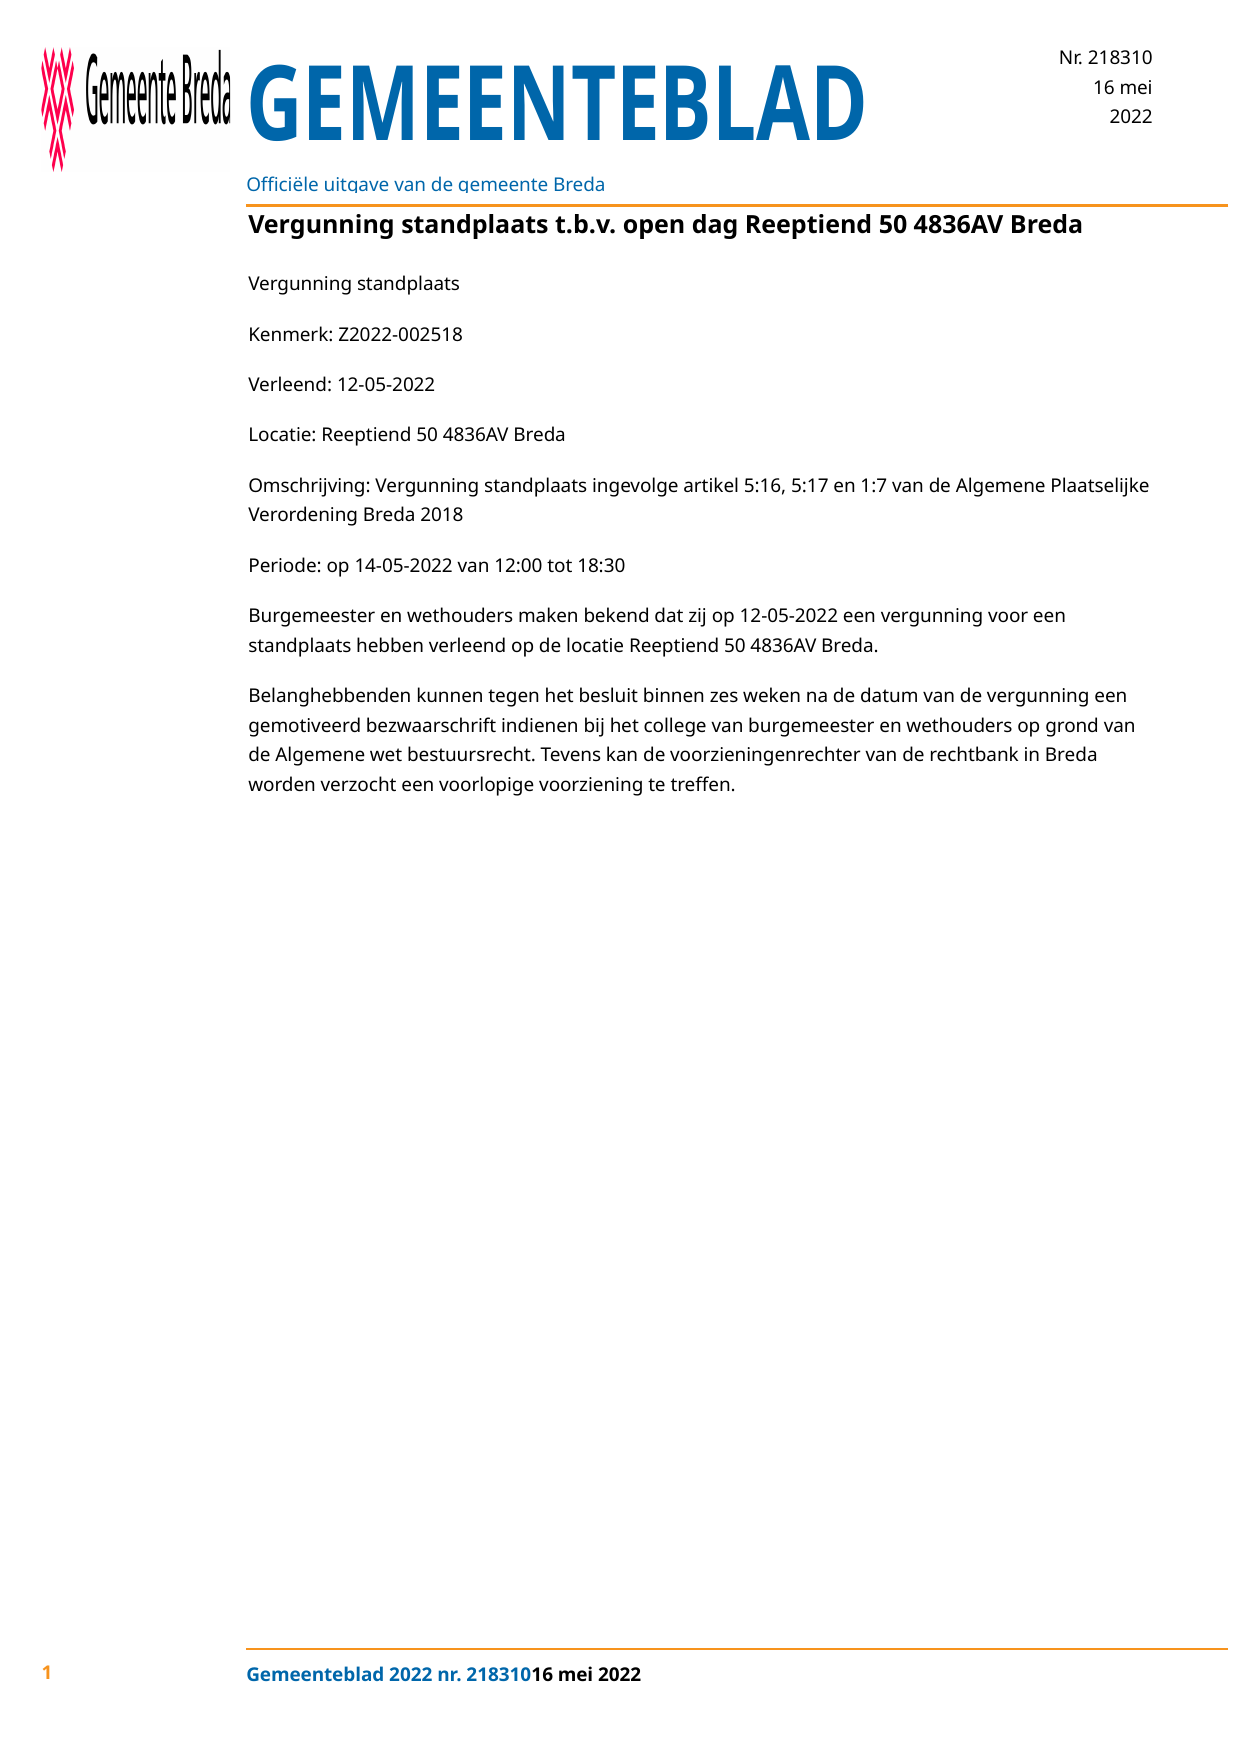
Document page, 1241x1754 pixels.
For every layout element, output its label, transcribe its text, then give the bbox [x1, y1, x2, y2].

text Locatie: Reeptiend 50 4836AV Breda [248, 422, 1152, 447]
text Vergunning standplaats t.b.v. open dag Reeptiend 50 4836AV Breda [248, 207, 1152, 241]
picture [41, 47, 231, 172]
text Burgemeester en wethouders maken bekend dat zij op 12-05-2022 een vergunning voor een standplaats hebben verleend op de locatie Reeptiend 50 4836AV Breda. [248, 602, 1152, 658]
text Omschrijving: Vergunning standplaats ingevolge artikel 5:16, 5:17 en 1:7 van de Algemene Plaatselijke Verordening Breda 2018 [248, 472, 1152, 527]
text Periode: op 14-05-2022 van 12:00 tot 18:30 [248, 552, 1152, 578]
text Kenmerk: Z2022-002518 [248, 321, 1152, 346]
text Vergunning standplaats [248, 270, 1152, 296]
text Verleend: 12-05-2022 [248, 371, 1152, 397]
text Belanghebbenden kunnen tegen het besluit binnen zes weken na de datum van de vergunning een gemotiveerd bezwaarschrift indienen bij het college van burgemeester en wethouders op grond van de Algemene wet bestuursrecht. Tevens kan de voorzieningenrechter van de rechtbank in Breda worden verzocht een voorlopige voorziening te treffen. [248, 682, 1152, 797]
